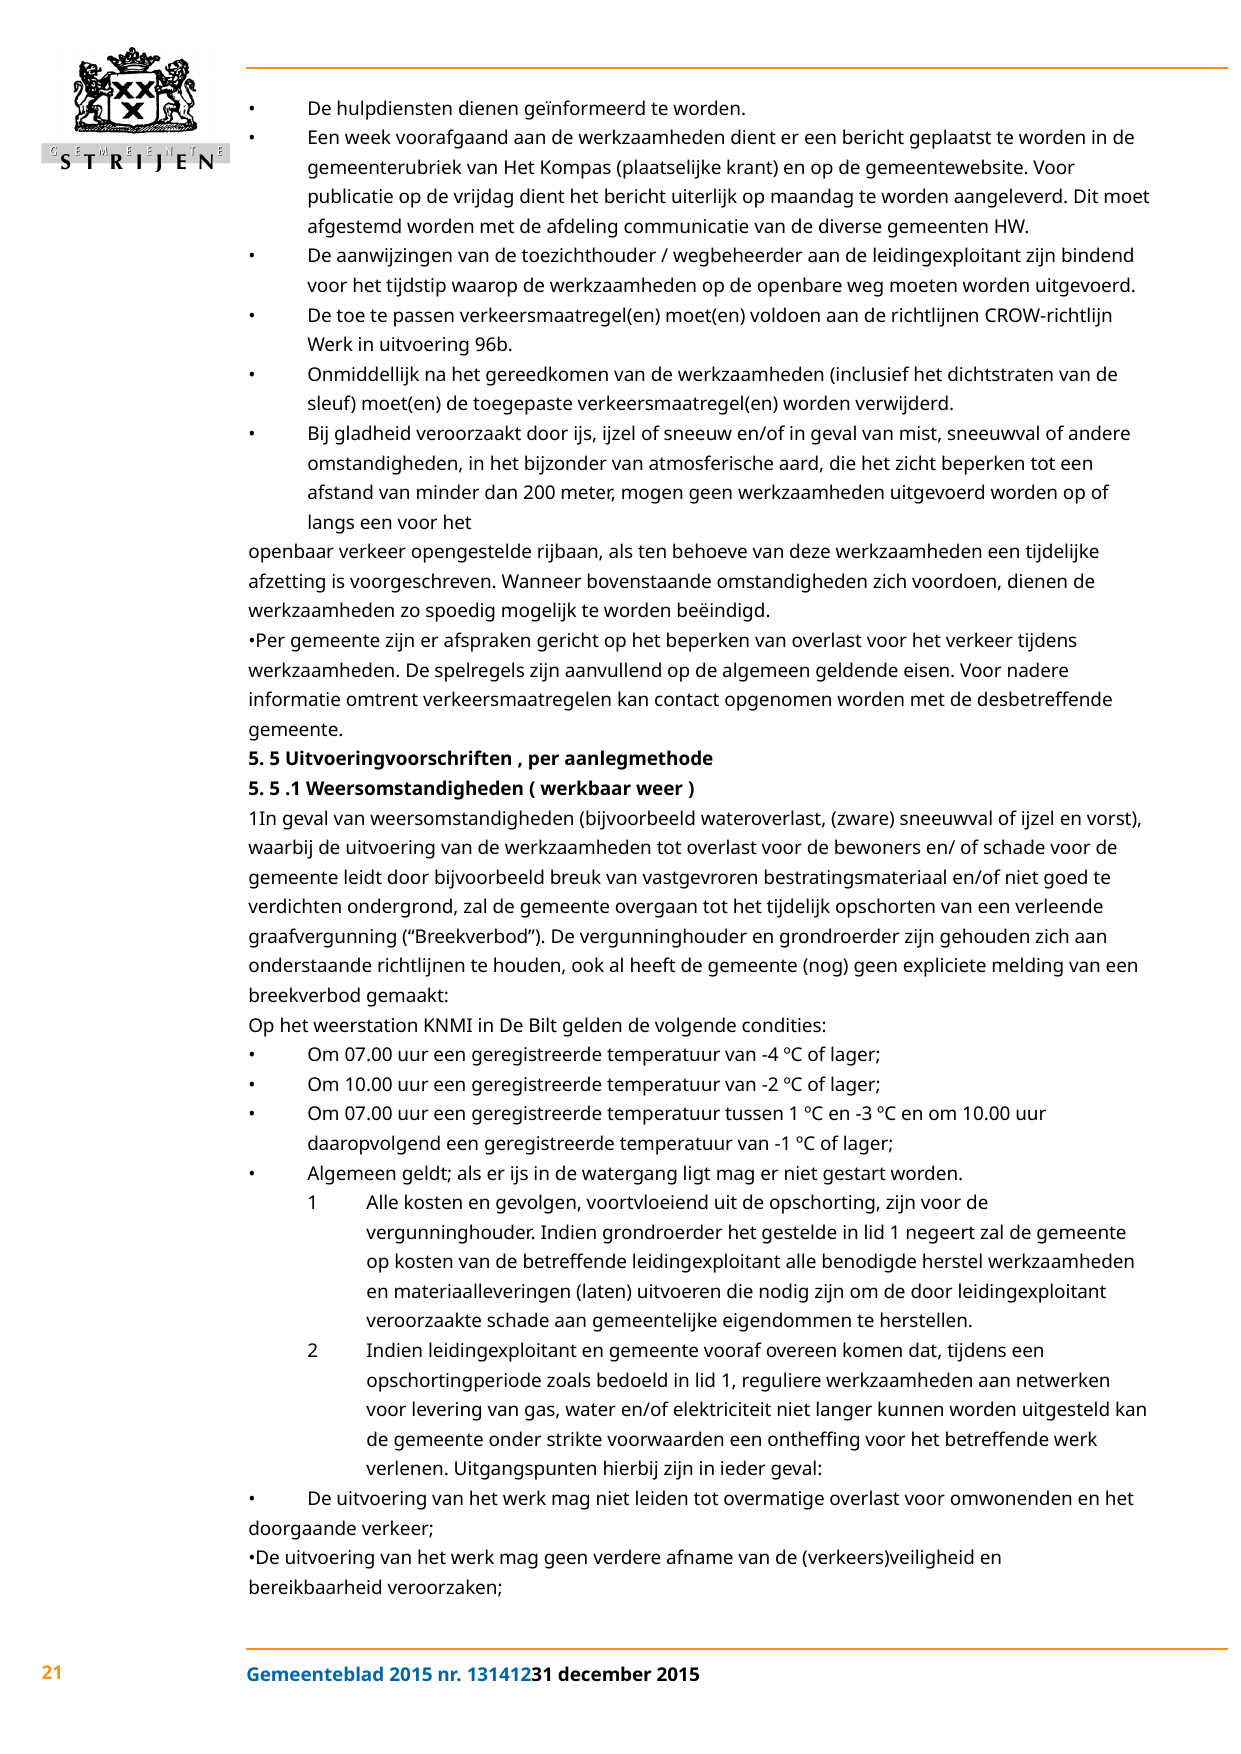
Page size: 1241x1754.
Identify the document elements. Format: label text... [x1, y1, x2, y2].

list Om 10.00 uur een geregistreerde temperatuur van -2 ºC of lager; [248, 1071, 1152, 1097]
list Algemeen geldt; als er ijs in de watergang ligt mag er niet gestart worden. [248, 1160, 1152, 1186]
text openbaar verkeer opengestelde rijbaan, als ten behoeve van deze werkzaamheden een tijdelijke afzetting is voorgeschreven. Wanneer bovenstaande omstandigheden zich voordoen, dienen de werkzaamheden zo spoedig mogelijk te worden beëindigd. [248, 538, 1152, 623]
list De hulpdiensten dienen geïnformeerd te worden. [248, 95, 1152, 121]
text Op het weerstation KNMI in De Bilt gelden de volgende condities: [248, 1012, 1152, 1038]
list Een week voorafgaand aan de werkzaamheden dient er een bericht geplaatst te worden in de gemeenterubriek van Het Kompas (plaatselijke krant) en op de gemeentewebsite. Voor publicatie op de vrijdag dient het bericht uiterlijk op maandag te worden aangeleverd. Dit moet afgestemd worden met de afdeling communicatie van de diverse gemeenten HW. [248, 124, 1152, 239]
picture [41, 47, 231, 172]
text •Per gemeente zijn er afspraken gericht op het beperken van overlast voor het verkeer tijdens werkzaamheden. De spelregels zijn aanvullend op de algemeen geldende eisen. Voor nadere informatie omtrent verkeersmaatregelen kan contact opgenomen worden met de desbetreffende gemeente. [248, 627, 1152, 742]
text •De uitvoering van het werk mag geen verdere afname van de (verkeers)veiligheid en [248, 1544, 1152, 1570]
text 5. 5 Uitvoeringvoorschriften , per aanlegmethode [248, 746, 1152, 771]
list Om 07.00 uur een geregistreerde temperatuur van -4 ºC of lager; [248, 1041, 1152, 1067]
list Bij gladheid veroorzaakt door ijs, ijzel of sneeuw en/of in geval van mist, sneeuwval of andere omstandigheden, in het bijzonder van atmosferische aard, die het zicht beperken tot een afstand van minder dan 200 meter, mogen geen werkzaamheden uitgevoerd worden op of langs een voor het [248, 420, 1152, 535]
text 5. 5 .1 Weersomstandigheden ( werkbaar weer ) [248, 775, 1152, 801]
text doorgaande verkeer; [248, 1515, 1152, 1541]
list Alle kosten en gevolgen, voortvloeiend uit de opschorting, zijn voor de vergunninghouder. Indien grondroerder het gestelde in lid 1 negeert zal de gemeente op kosten van de betreffende leidingexploitant alle benodigde herstel werkzaamheden en materiaalleveringen (laten) uitvoeren die nodig zijn om de door leidingexploitant veroorzaakte schade aan gemeentelijke eigendommen te herstellen. [307, 1189, 1152, 1333]
list Onmiddellijk na het gereedkomen van de werkzaamheden (inclusief het dichtstraten van de sleuf) moet(en) de toegepaste verkeersmaatregel(en) worden verwijderd. [248, 361, 1152, 416]
text 1In geval van weersomstandigheden (bijvoorbeeld wateroverlast, (zware) sneeuwval of ijzel en vorst), waarbij de uitvoering van de werkzaamheden tot overlast voor de bewoners en/ of schade voor de gemeente leidt door bijvoorbeeld breuk van vastgevroren bestratingsmateriaal en/of niet goed te verdichten ondergrond, zal de gemeente overgaan tot het tijdelijk opschorten van een verleende graafvergunning (“Breekverbod”). De vergunninghouder en grondroerder zijn gehouden zich aan onderstaande richtlijnen te houden, ook al heeft de gemeente (nog) geen expliciete melding van een breekverbod gemaakt: [248, 805, 1152, 1008]
text bereikbaarheid veroorzaken; [248, 1574, 1152, 1600]
list De aanwijzingen van de toezichthouder / wegbeheerder aan de leidingexploitant zijn bindend voor het tijdstip waarop de werkzaamheden op de openbare weg moeten worden uitgevoerd. [248, 243, 1152, 298]
list Indien leidingexploitant en gemeente vooraf overeen komen dat, tijdens een opschortingperiode zoals bedoeld in lid 1, reguliere werkzaamheden aan netwerken voor levering van gas, water en/of elektriciteit niet langer kunnen worden uitgesteld kan de gemeente onder strikte voorwaarden een ontheffing voor het betreffende werk verlenen. Uitgangspunten hierbij zijn in ieder geval: [307, 1337, 1152, 1481]
list Om 07.00 uur een geregistreerde temperatuur tussen 1 ºC en -3 ºC en om 10.00 uur daaropvolgend een geregistreerde temperatuur van -1 ºC of lager; [248, 1101, 1152, 1156]
list De uitvoering van het werk mag niet leiden tot overmatige overlast voor omwonenden en het [248, 1485, 1152, 1511]
list De toe te passen verkeersmaatregel(en) moet(en) voldoen aan de richtlijnen CROW-richtlijn Werk in uitvoering 96b. [248, 302, 1152, 357]
